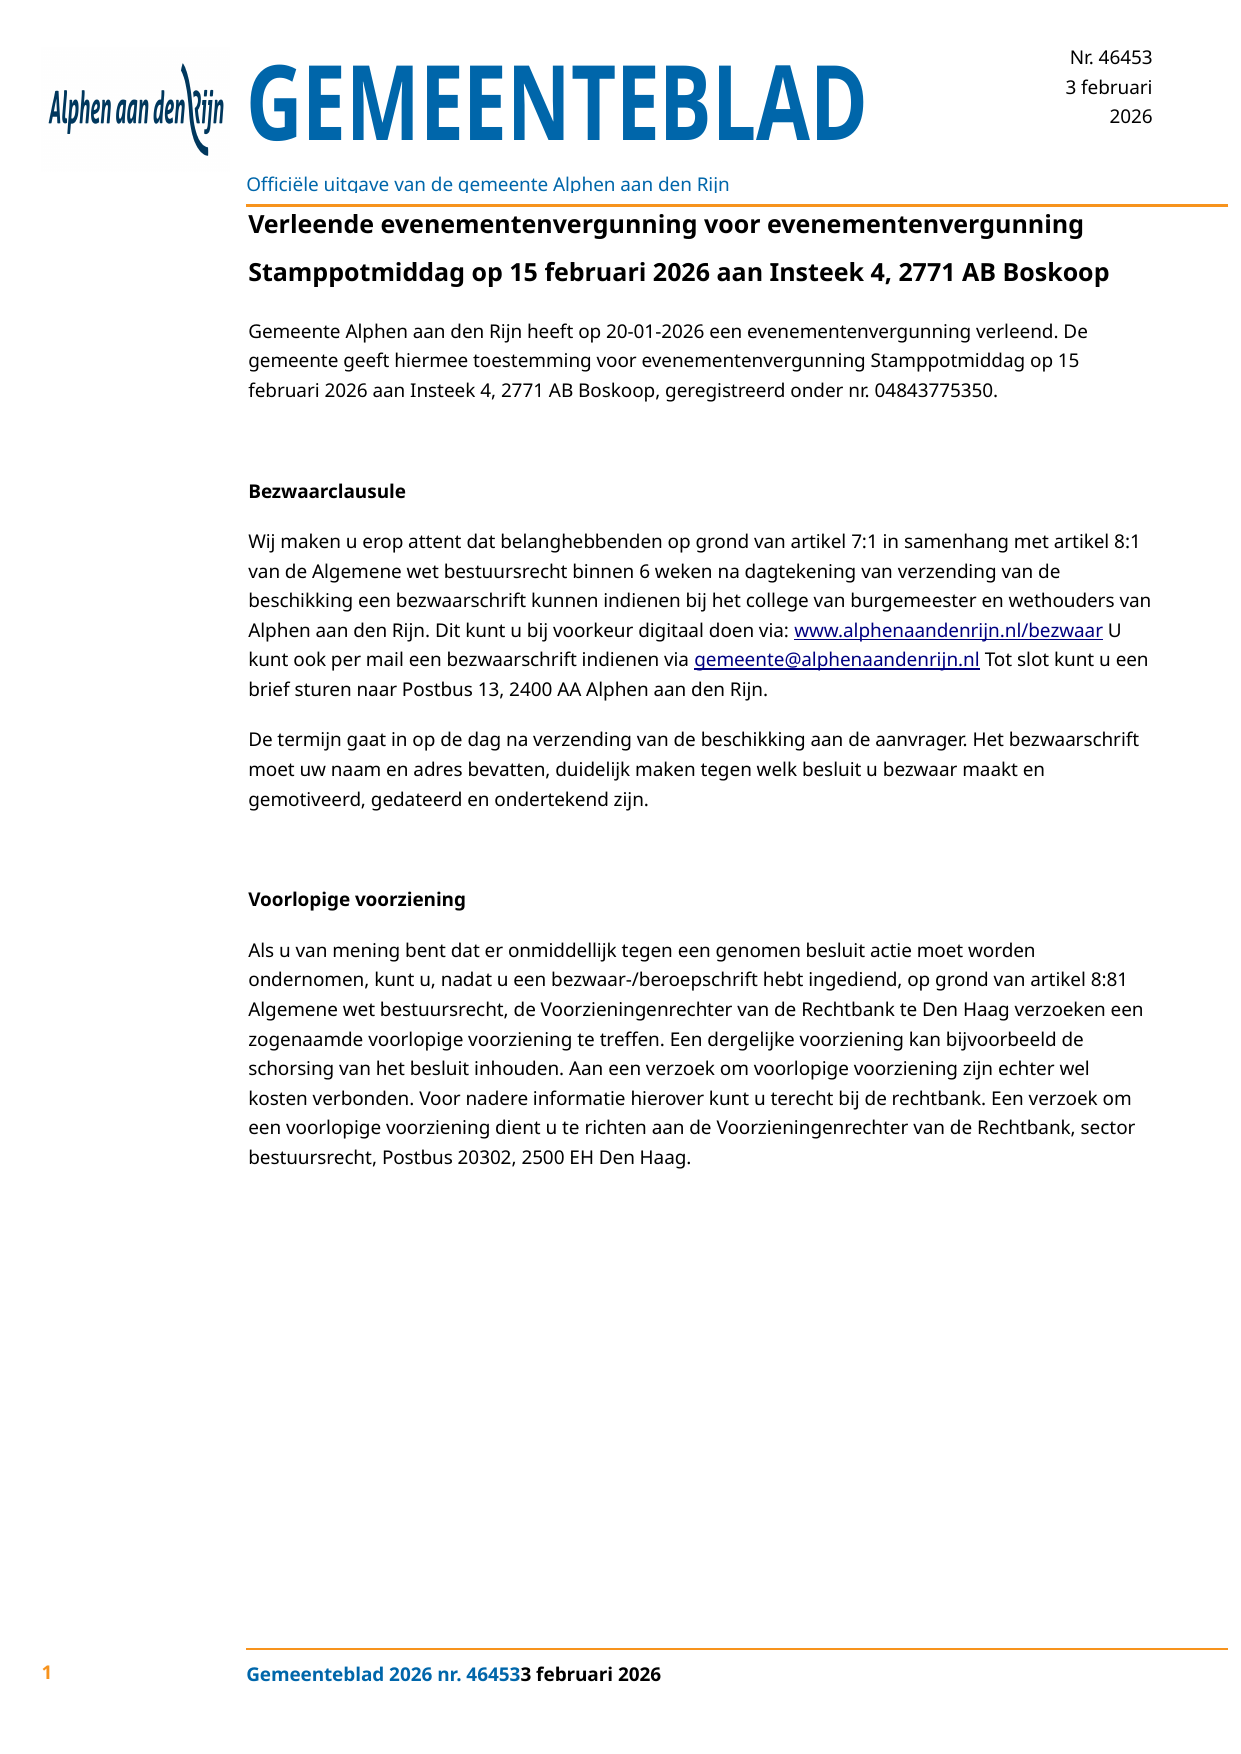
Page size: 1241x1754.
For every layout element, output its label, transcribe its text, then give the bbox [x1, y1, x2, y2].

picture [41, 47, 231, 172]
text Verleende evenementenvergunning voor evenementenvergunning Stamppotmiddag op 15 februari 2026 aan Insteek 4, 2771 AB Boskoop [248, 207, 1152, 288]
text Als u van mening bent dat er onmiddellijk tegen een genomen besluit actie moet worden ondernomen, kunt u, nadat u een bezwaar-/beroepschrift hebt ingediend, op grond van artikel 8:81 Algemene wet bestuursrecht, de Voorzieningenrechter van de Rechtbank te Den Haag verzoeken een zogenaamde voorlopige voorziening te treffen. Een dergelijke voorziening kan bijvoorbeeld de schorsing van het besluit inhouden. Aan een verzoek om voorlopige voorziening zijn echter wel kosten verbonden. Voor nadere informatie hierover kunt u terecht bij de rechtbank. Een verzoek om een voorlopige voorziening dient u te richten aan de Voorzieningenrechter van de Rechtbank, sector bestuursrecht, Postbus 20302, 2500 EH Den Haag. [248, 937, 1152, 1170]
text Voorlopige voorziening [248, 887, 1152, 912]
text Bezwaarclausule [248, 478, 1152, 504]
text Wij maken u erop attent dat belanghebbenden op grond van artikel 7:1 in samenhang met artikel 8:1 van de Algemene wet bestuursrecht binnen 6 weken na dagtekening van verzending van de beschikking een bezwaarschrift kunnen indienen bij het college van burgemeester en wethouders van Alphen aan den Rijn. Dit kunt u bij voorkeur digitaal doen via: www.alphenaandenrijn.nl/bezwaar U kunt ook per mail een bezwaarschrift indienen via gemeente@alphenaandenrijn.nl Tot slot kunt u een brief sturen naar Postbus 13, 2400 AA Alphen aan den Rijn. [248, 528, 1152, 702]
text De termijn gaat in op de dag na verzending van de beschikking aan de aanvrager. Het bezwaarschrift moet uw naam en adres bevatten, duidelijk maken tegen welk besluit u bezwaar maakt en gemotiveerd, gedateerd en ondertekend zijn. [248, 727, 1152, 812]
text Gemeente Alphen aan den Rijn heeft op 20-01-2026 een evenementenvergunning verleend. De gemeente geeft hiermee toestemming voor evenementenvergunning Stamppotmiddag op 15 februari 2026 aan Insteek 4, 2771 AB Boskoop, geregistreerd onder nr. 04843775350. [248, 318, 1152, 403]
